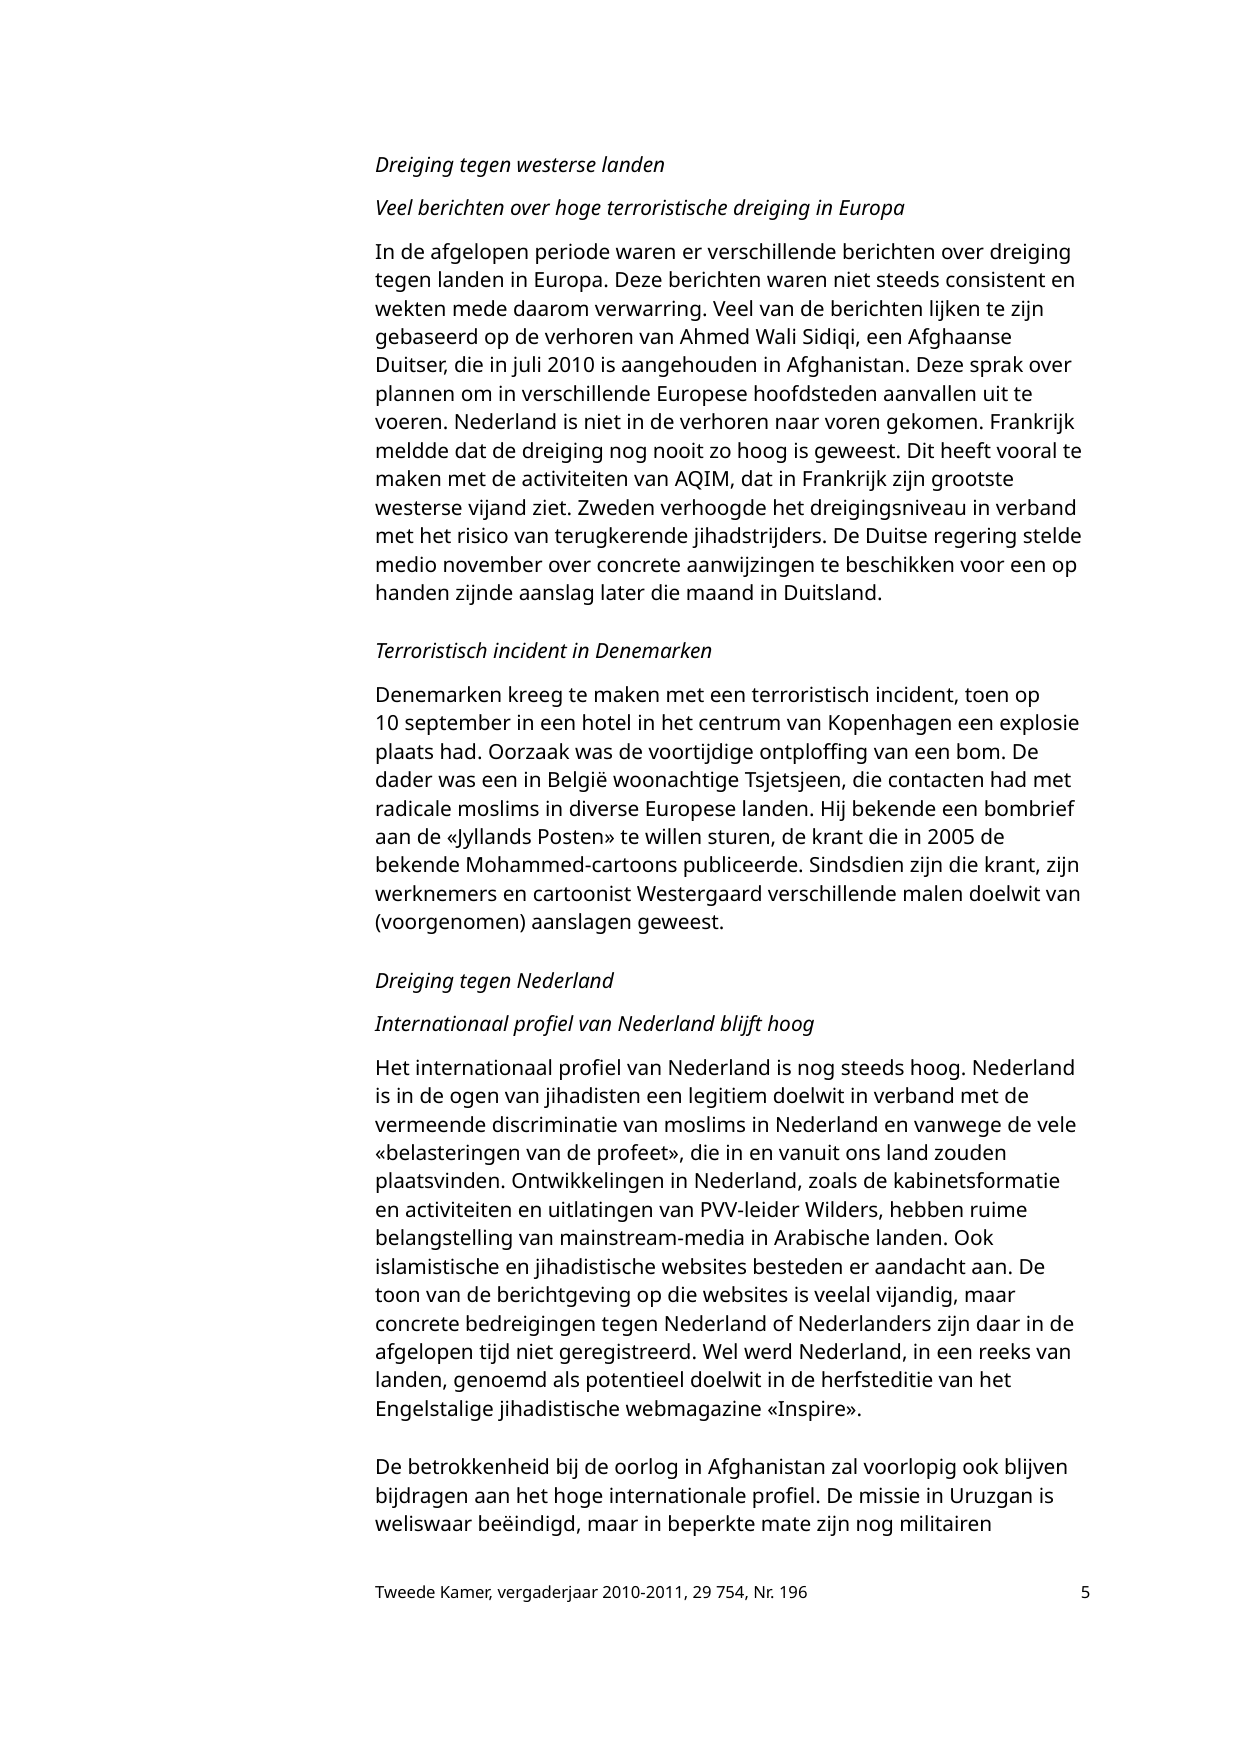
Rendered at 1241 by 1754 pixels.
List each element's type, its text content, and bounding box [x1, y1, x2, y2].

text Terroristisch incident in Denemarken [375, 637, 1090, 665]
text Het internationaal profiel van Nederland is nog steeds hoog. Nederland is in de ogen van jihadisten een legitiem doelwit in verband met de vermeende discriminatie van moslims in Nederland en vanwege de vele «belasteringen van de profeet», die in en vanuit ons land zouden plaatsvinden. Ontwikkelingen in Nederland, zoals de kabinetsformatie en activiteiten en uitlatingen van PVV-leider Wilders, hebben ruime belangstelling van mainstream-media in Arabische landen. Ook islamistische en jihadistische websites besteden er aandacht aan. De toon van de berichtgeving op die websites is veelal vijandig, maar concrete bedreigingen tegen Nederland of Nederlanders zijn daar in de afgelopen tijd niet geregistreerd. Wel werd Nederland, in een reeks van landen, genoemd als potentieel doelwit in de herfsteditie van het Engelstalige jihadistische webmagazine «Inspire». [375, 1053, 1090, 1422]
text De betrokkenheid bij de oorlog in Afghanistan zal voorlopig ook blijven bijdragen aan het hoge internationale profiel. De missie in Uruzgan is weliswaar beëindigd, maar in beperkte mate zijn nog militairen [375, 1452, 1090, 1538]
text Internationaal profiel van Nederland blijft hoog [375, 1009, 1090, 1038]
text Dreiging tegen Nederland [375, 966, 1090, 994]
text Dreiging tegen westerse landen [375, 150, 1090, 178]
text In de afgelopen periode waren er verschillende berichten over dreiging tegen landen in Europa. Deze berichten waren niet steeds consistent en wekten mede daarom verwarring. Veel van de berichten lijken te zijn gebaseerd op de verhoren van Ahmed Wali Sidiqi, een Afghaanse Duitser, die in juli 2010 is aangehouden in Afghanistan. Deze sprak over plannen om in verschillende Europese hoofdsteden aanvallen uit te voeren. Nederland is niet in de verhoren naar voren gekomen. Frankrijk meldde dat de dreiging nog nooit zo hoog is geweest. Dit heeft vooral te maken met de activiteiten van AQIM, dat in Frankrijk zijn grootste westerse vijand ziet. Zweden verhoogde het dreigingsniveau in verband met het risico van terugkerende jihadstrijders. De Duitse regering stelde medio november over concrete aanwijzingen te beschikken voor een op handen zijnde aanslag later die maand in Duitsland. [375, 237, 1090, 607]
text Veel berichten over hoge terroristische dreiging in Europa [375, 193, 1090, 222]
text Denemarken kreeg te maken met een terroristisch incident, toen op 10 september in een hotel in het centrum van Kopenhagen een explosie plaats had. Oorzaak was de voortijdige ontploffing van een bom. De dader was een in België woonachtige Tsjetsjeen, die contacten had met radicale moslims in diverse Europese landen. Hij bekende een bombrief aan de «Jyllands Posten» te willen sturen, de krant die in 2005 de bekende Mohammed-cartoons publiceerde. Sindsdien zijn die krant, zijn werknemers en cartoonist Westergaard verschillende malen doelwit van (voorgenomen) aanslagen geweest. [375, 680, 1090, 936]
